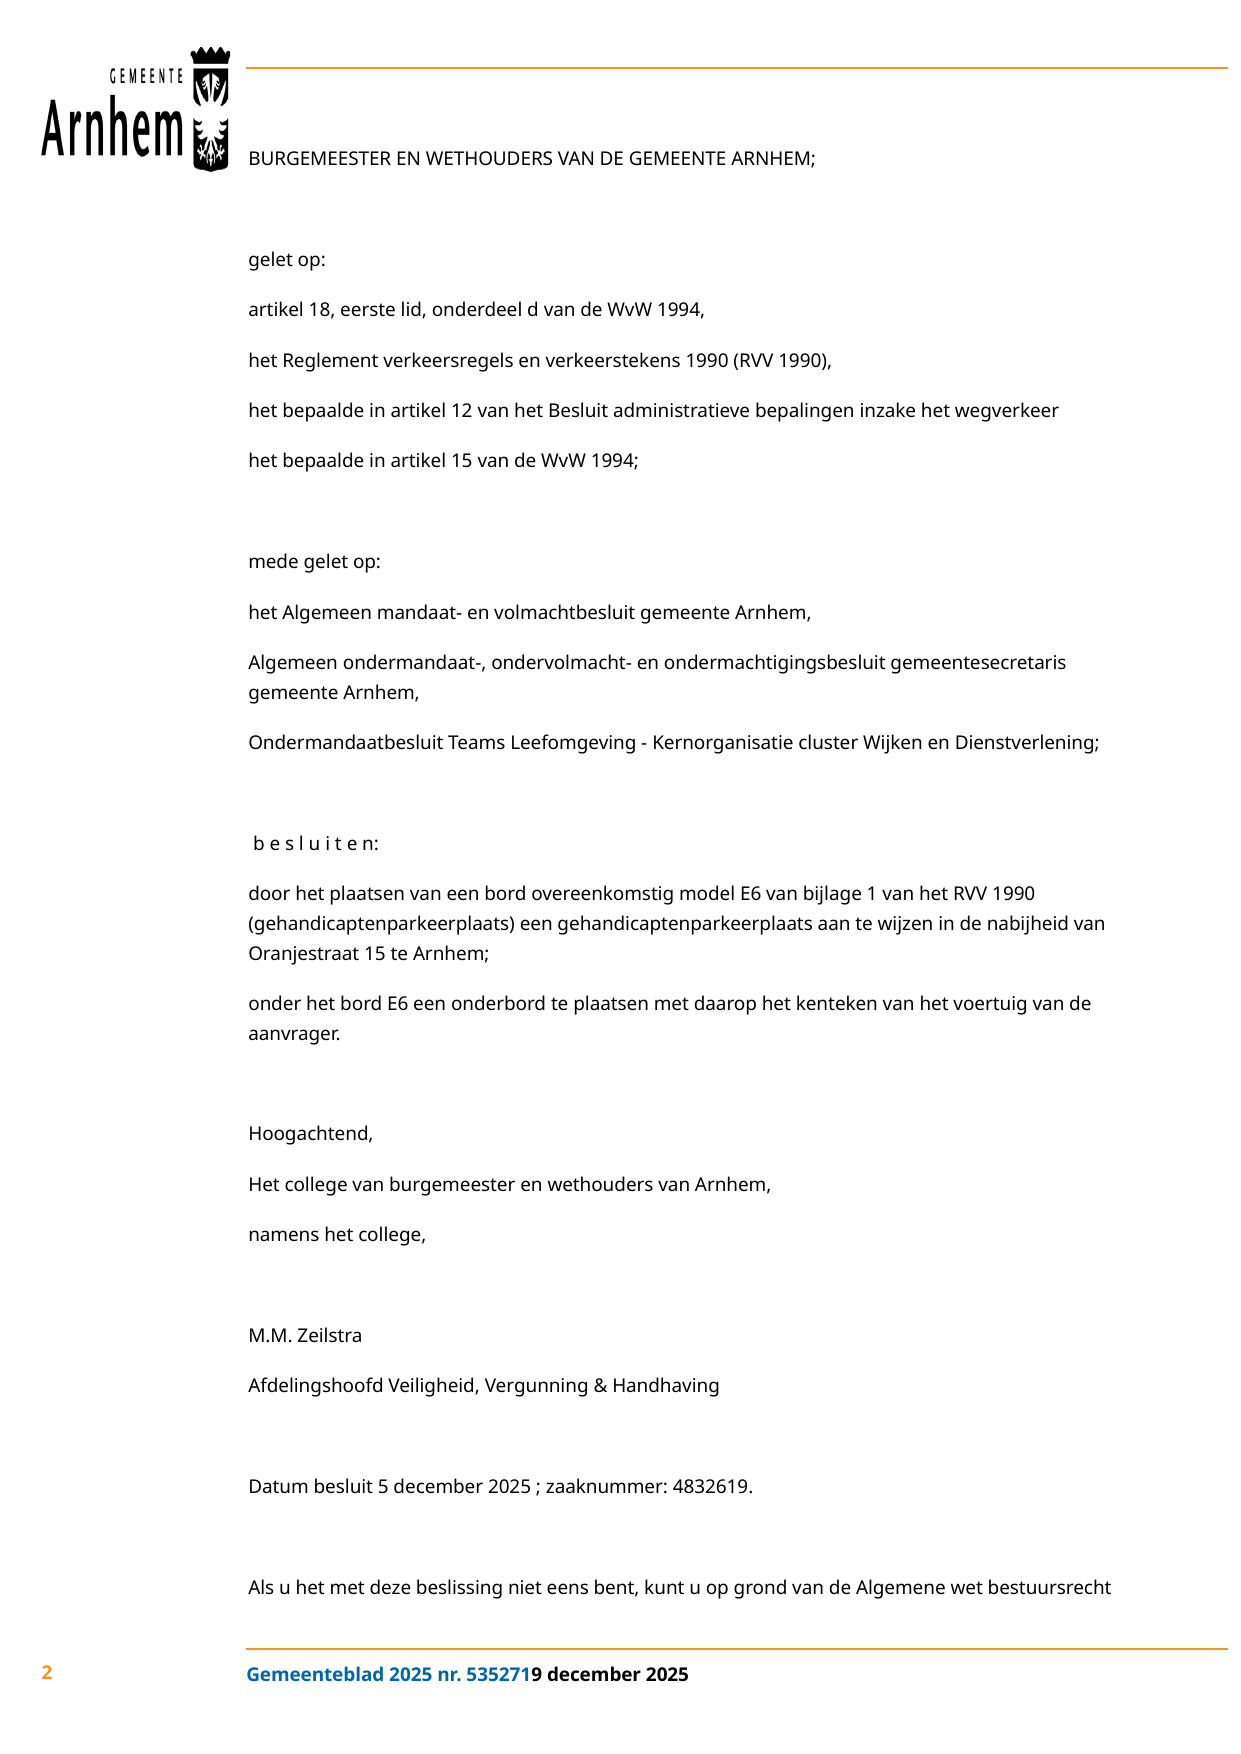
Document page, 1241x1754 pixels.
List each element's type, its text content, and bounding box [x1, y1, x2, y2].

text het Algemeen mandaat- en volmachtbesluit gemeente Arnhem, [248, 599, 1152, 625]
text BURGEMEESTER EN WETHOUDERS VAN DE GEMEENTE ARNHEM; [248, 145, 1152, 171]
text Datum besluit 5 december 2025 ; zaaknummer: 4832619. [248, 1473, 1152, 1499]
text het bepaalde in artikel 12 van het Besluit administratieve bepalingen inzake het wegverkeer [248, 397, 1152, 423]
text Het college van burgemeester en wethouders van Arnhem, [248, 1171, 1152, 1197]
picture [41, 47, 231, 172]
text namens het college, [248, 1221, 1152, 1247]
text het bepaalde in artikel 15 van de WvW 1994; [248, 448, 1152, 473]
text M.M. Zeilstra [248, 1322, 1152, 1348]
text Afdelingshoofd Veiligheid, Vergunning & Handhaving [248, 1373, 1152, 1398]
text Algemeen ondermandaat-, ondervolmacht- en ondermachtigingsbesluit gemeentesecretaris gemeente Arnhem, [248, 649, 1152, 705]
text Als u het met deze beslissing niet eens bent, kunt u op grond van de Algemene wet bestuursrecht [248, 1574, 1152, 1600]
text b e s l u i t e n: [248, 830, 1152, 856]
text mede gelet op: [248, 548, 1152, 574]
text het Reglement verkeersregels en verkeerstekens 1990 (RVV 1990), [248, 347, 1152, 373]
text artikel 18, eerste lid, onderdeel d van de WvW 1994, [248, 296, 1152, 322]
text gelet op: [248, 246, 1152, 272]
text Hoogachtend, [248, 1121, 1152, 1146]
text onder het bord E6 een onderbord te plaatsen met daarop het kenteken van het voertuig van de aanvrager. [248, 990, 1152, 1046]
text Ondermandaatbesluit Teams Leefomgeving - Kernorganisatie cluster Wijken en Dienstverlening; [248, 729, 1152, 755]
text door het plaatsen van een bord overeenkomstig model E6 van bijlage 1 van het RVV 1990 (gehandicaptenparkeerplaats) een gehandicaptenparkeerplaats aan te wijzen in de nabijheid van Oranjestraat 15 te Arnhem; [248, 881, 1152, 966]
